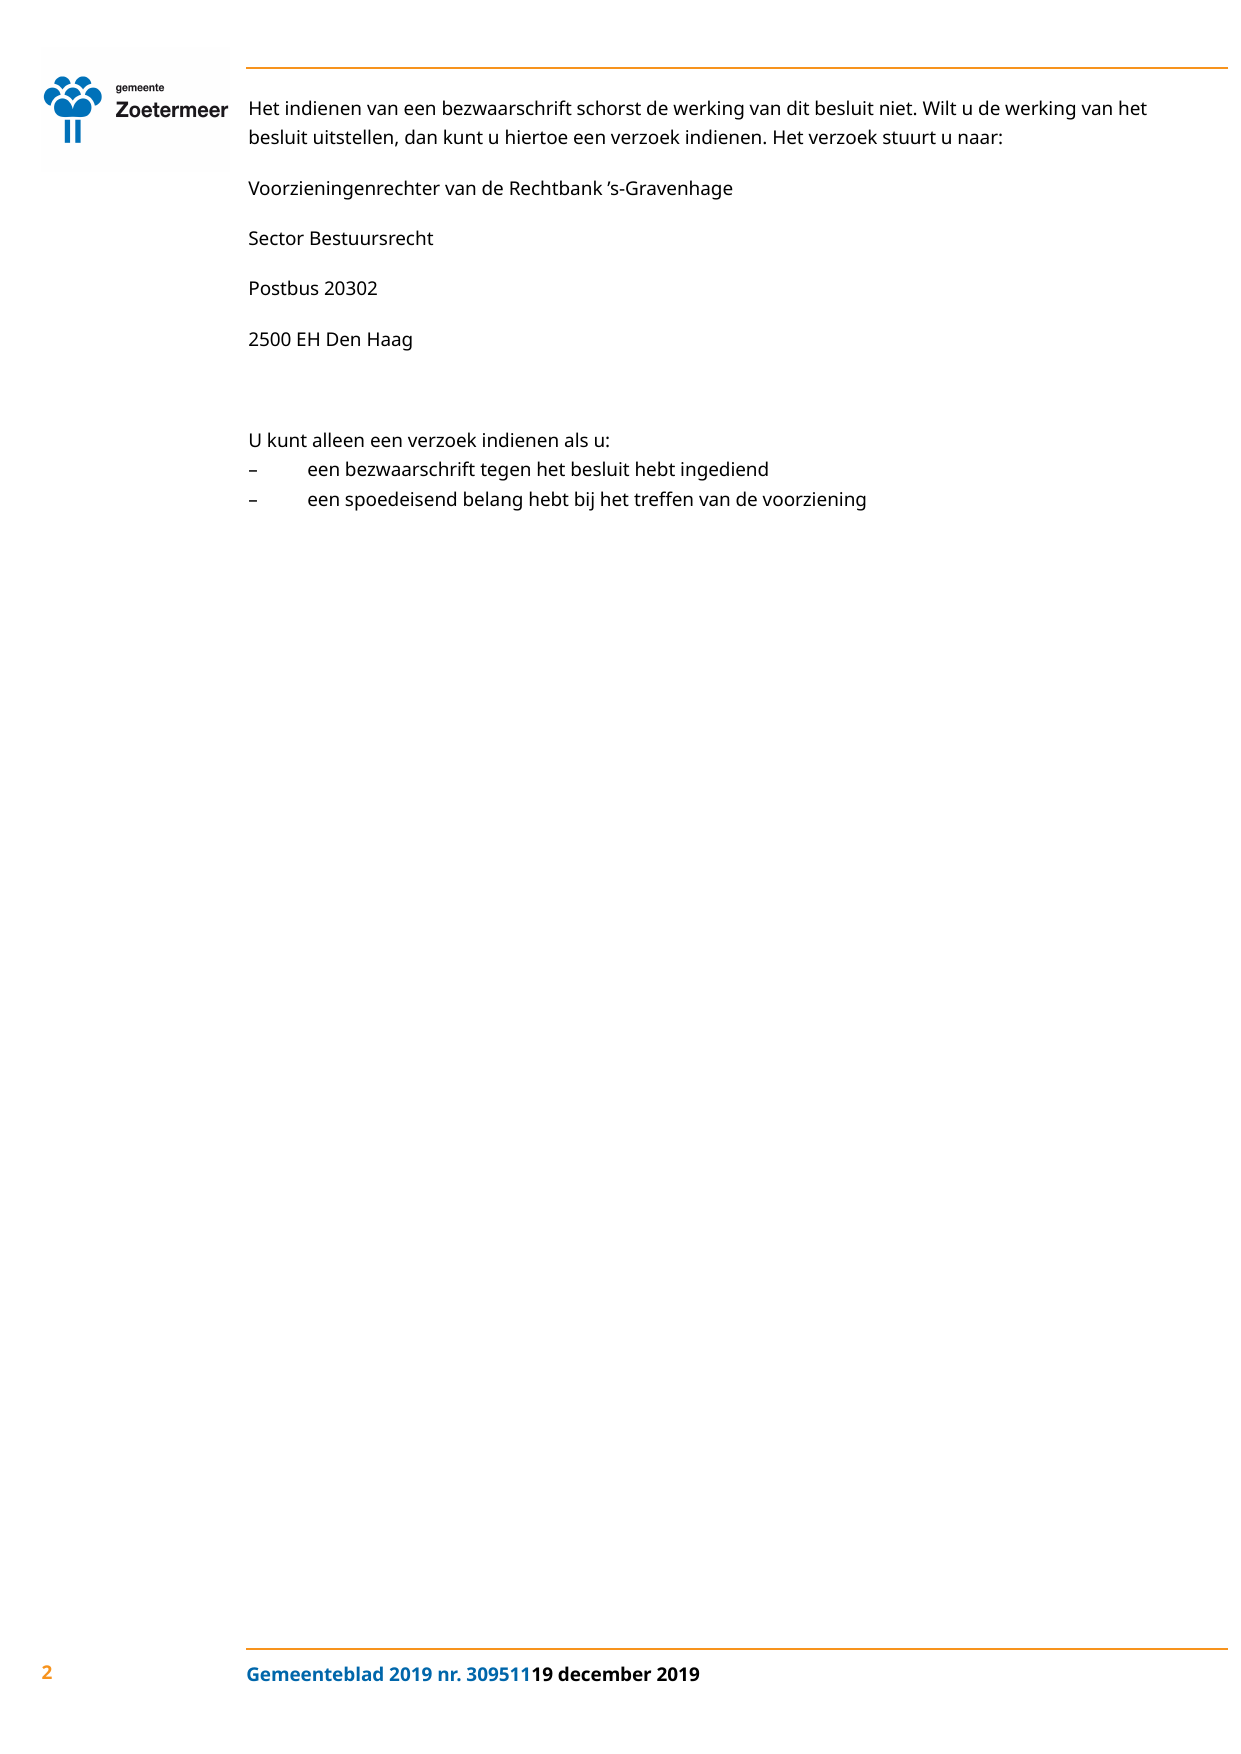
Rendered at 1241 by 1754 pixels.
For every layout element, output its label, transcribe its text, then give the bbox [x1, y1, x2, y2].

text Voorzieningenrechter van de Rechtbank ’s-Gravenhage [248, 175, 1152, 201]
picture [41, 47, 231, 172]
text Postbus 20302 [248, 276, 1152, 301]
text 2500 EH Den Haag [248, 326, 1152, 352]
text U kunt alleen een verzoek indienen als u: [248, 427, 1152, 453]
list een bezwaarschrift tegen het besluit hebt ingediend [248, 456, 1152, 482]
text Het indienen van een bezwaarschrift schorst de werking van dit besluit niet. Wilt u de werking van het besluit uitstellen, dan kunt u hiertoe een verzoek indienen. Het verzoek stuurt u naar: [248, 95, 1152, 150]
list een spoedeisend belang hebt bij het treffen van de voorziening [248, 486, 1152, 512]
text Sector Bestuursrecht [248, 225, 1152, 251]
